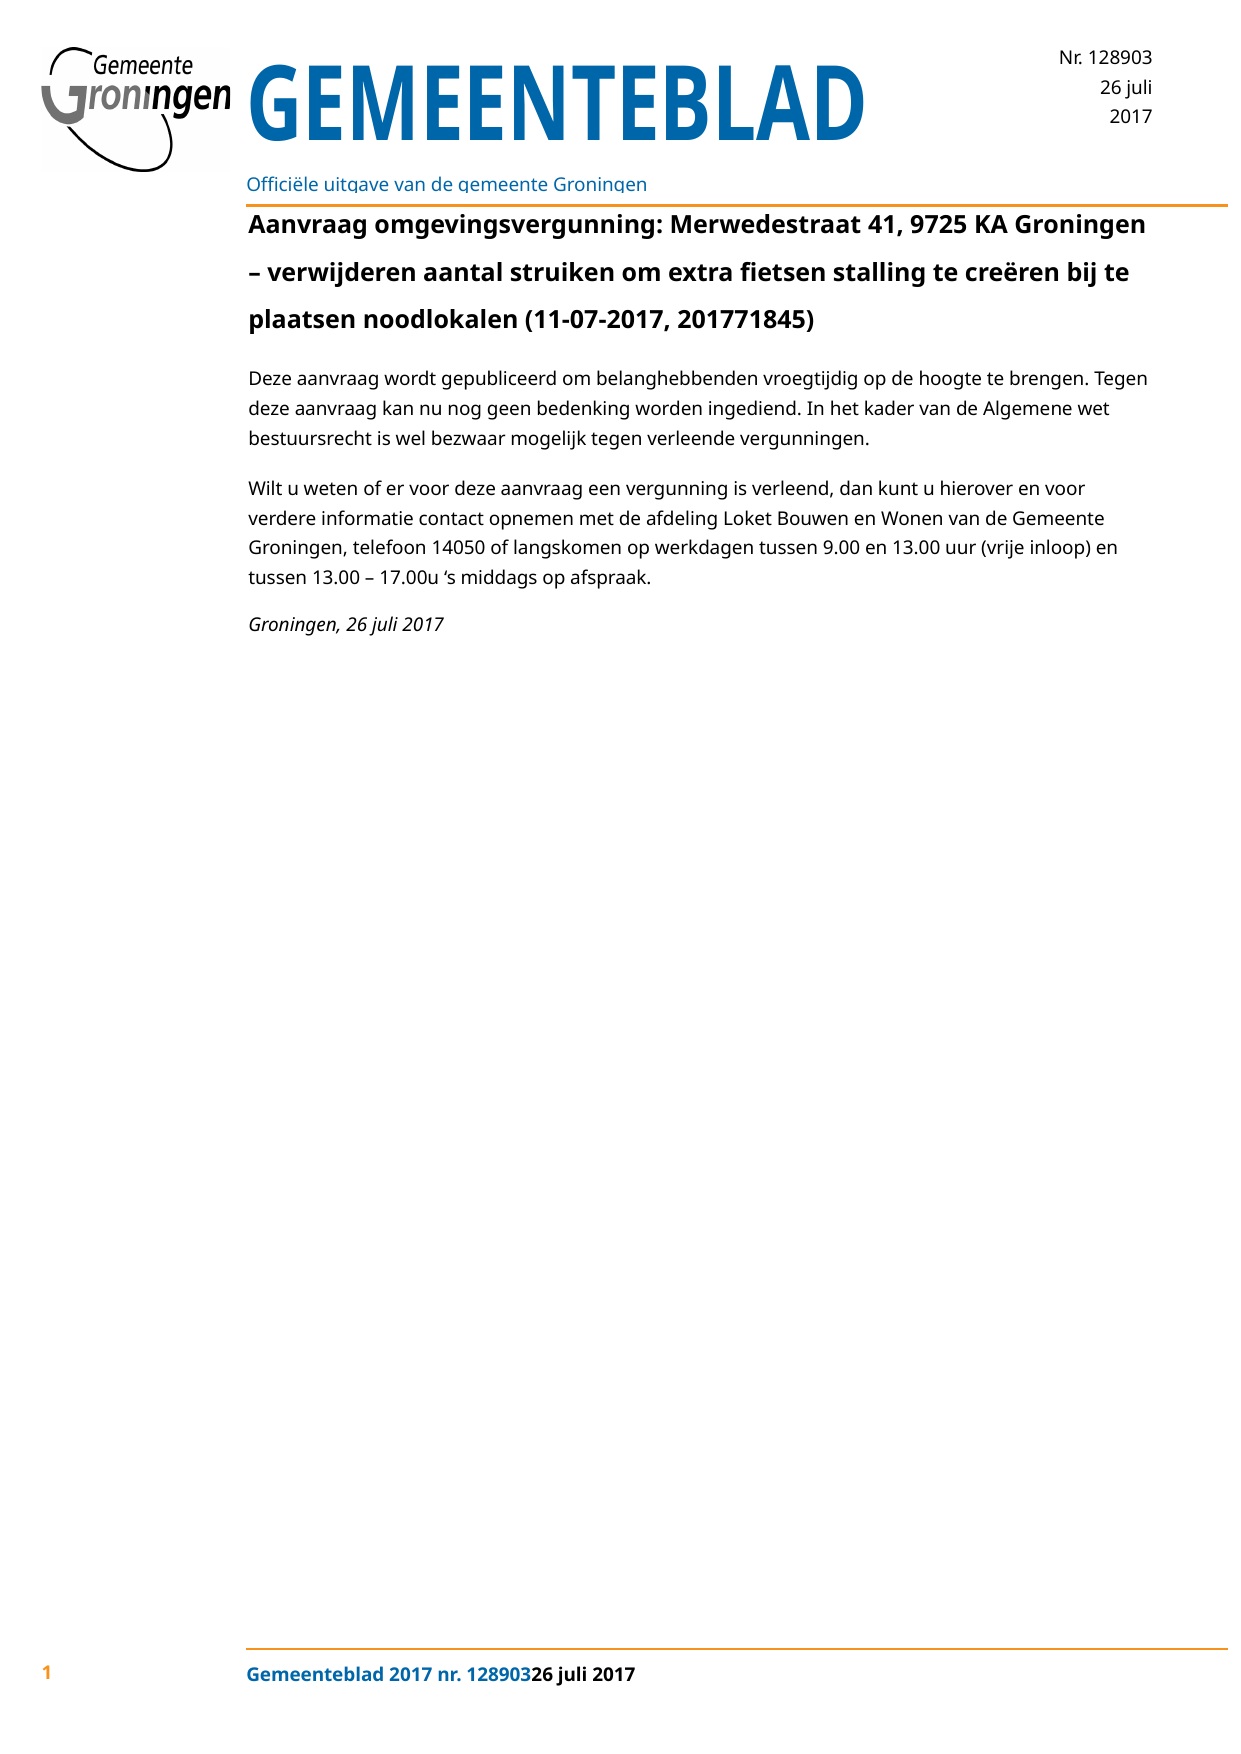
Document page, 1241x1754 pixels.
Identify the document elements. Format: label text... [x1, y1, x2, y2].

picture [41, 47, 231, 172]
text Wilt u weten of er voor deze aanvraag een vergunning is verleend, dan kunt u hierover en voor verdere informatie contact opnemen met de afdeling Loket Bouwen en Wonen van de Gemeente Groningen, telefoon 14050 of langskomen op werkdagen tussen 9.00 en 13.00 uur (vrije inloop) en tussen 13.00 – 17.00u ‘s middags op afspraak. [248, 475, 1152, 589]
text Deze aanvraag wordt gepubliceerd om belanghebbenden vroegtijdig op de hoogte te brengen. Tegen deze aanvraag kan nu nog geen bedenking worden ingediend. In het kader van de Algemene wet bestuursrecht is wel bezwaar mogelijk tegen verleende vergunningen. [248, 366, 1152, 450]
text Aanvraag omgevingsvergunning: Merwedestraat 41, 9725 KA Groningen – verwijderen aantal struiken om extra fietsen stalling te creëren bij te plaatsen noodlokalen (11-07-2017, 201771845) [248, 207, 1152, 336]
text Groningen, 26 juli 2017 [248, 612, 1152, 637]
